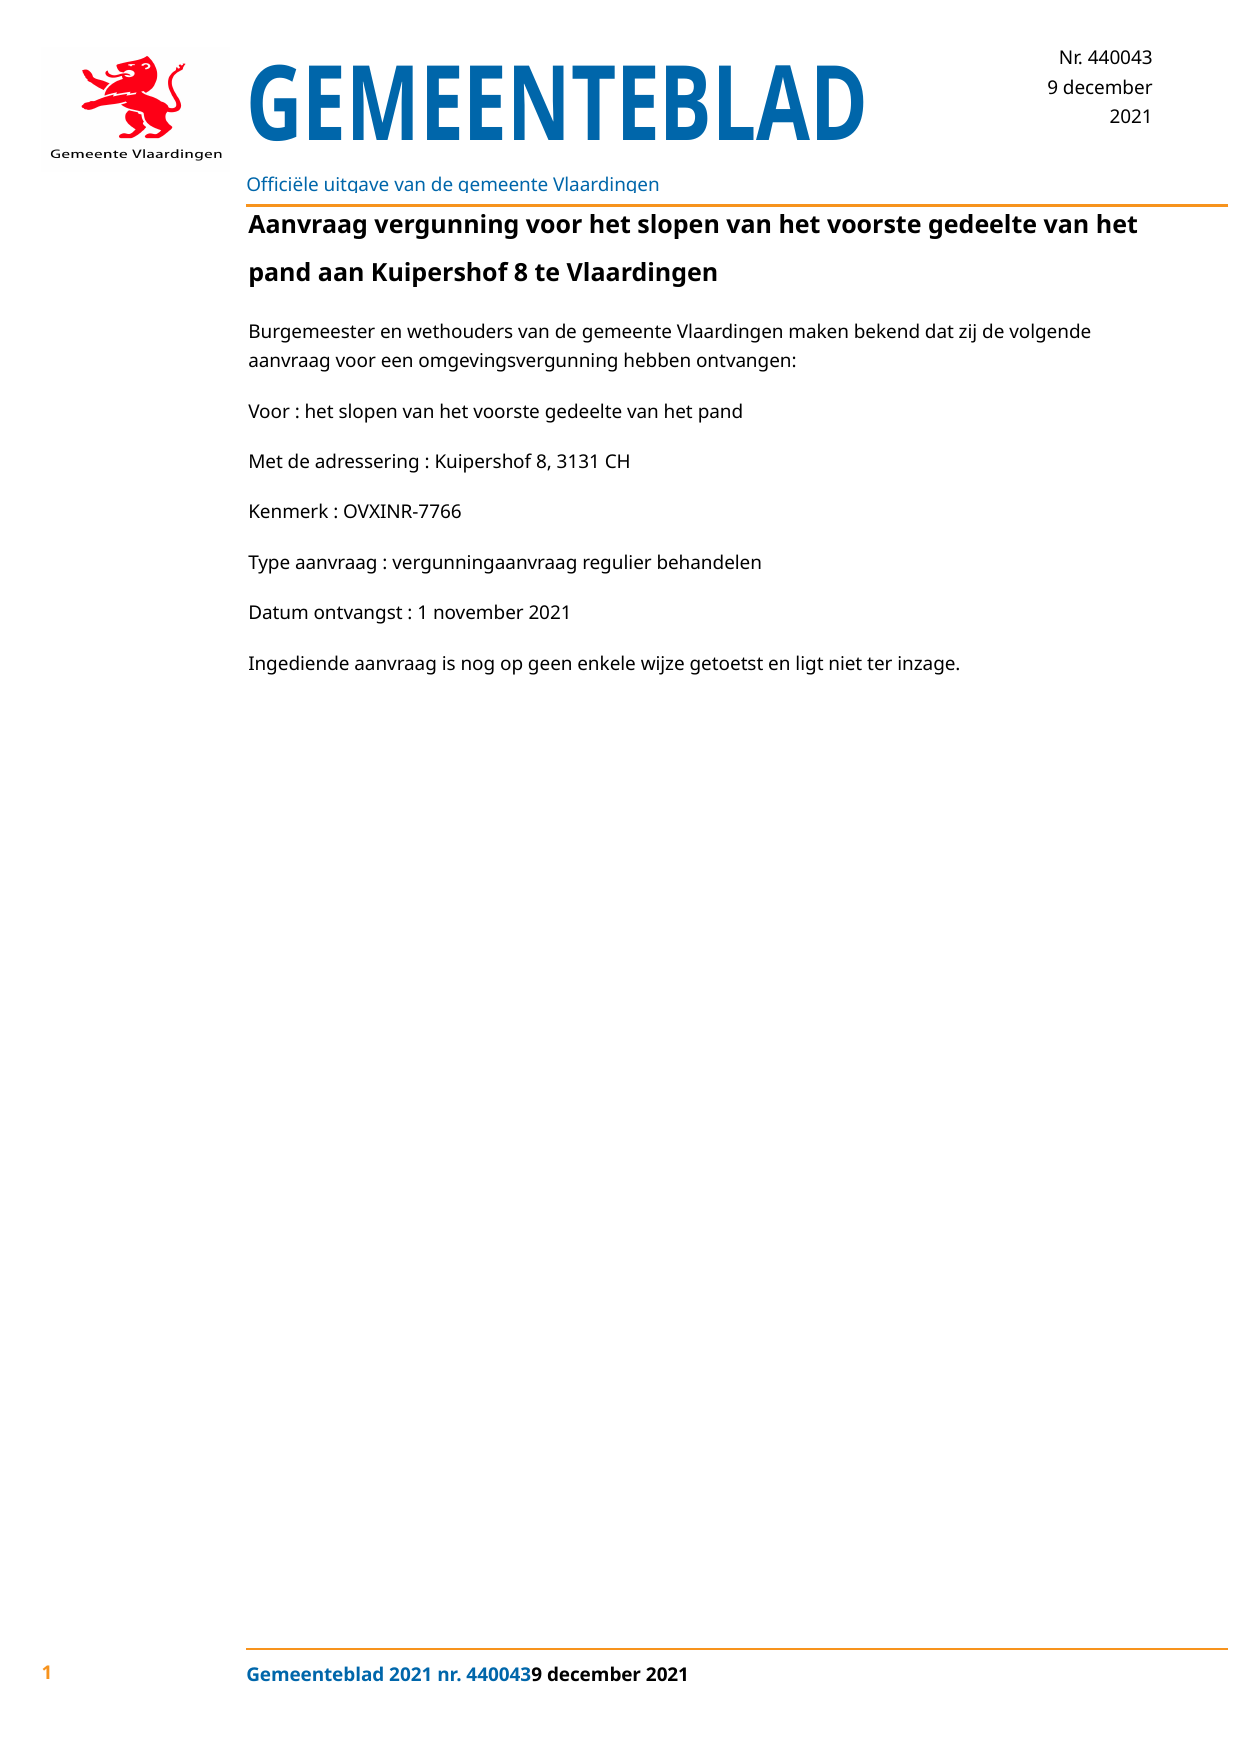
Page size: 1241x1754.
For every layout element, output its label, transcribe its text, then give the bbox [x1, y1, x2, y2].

text Kenmerk : OVXINR-7766 [248, 499, 1152, 524]
text Aanvraag vergunning voor het slopen van het voorste gedeelte van het pand aan Kuipershof 8 te Vlaardingen [248, 207, 1152, 288]
text Ingediende aanvraag is nog op geen enkele wijze getoetst en ligt niet ter inzage. [248, 650, 1152, 676]
picture [41, 47, 231, 172]
text Met de adressering : Kuipershof 8, 3131 CH [248, 448, 1152, 474]
text Voor : het slopen van het voorste gedeelte van het pand [248, 398, 1152, 424]
text Burgemeester en wethouders van de gemeente Vlaardingen maken bekend dat zij de volgende aanvraag voor een omgevingsvergunning hebben ontvangen: [248, 318, 1152, 373]
text Datum ontvangst : 1 november 2021 [248, 599, 1152, 625]
text Type aanvraag : vergunningaanvraag regulier behandelen [248, 549, 1152, 575]
